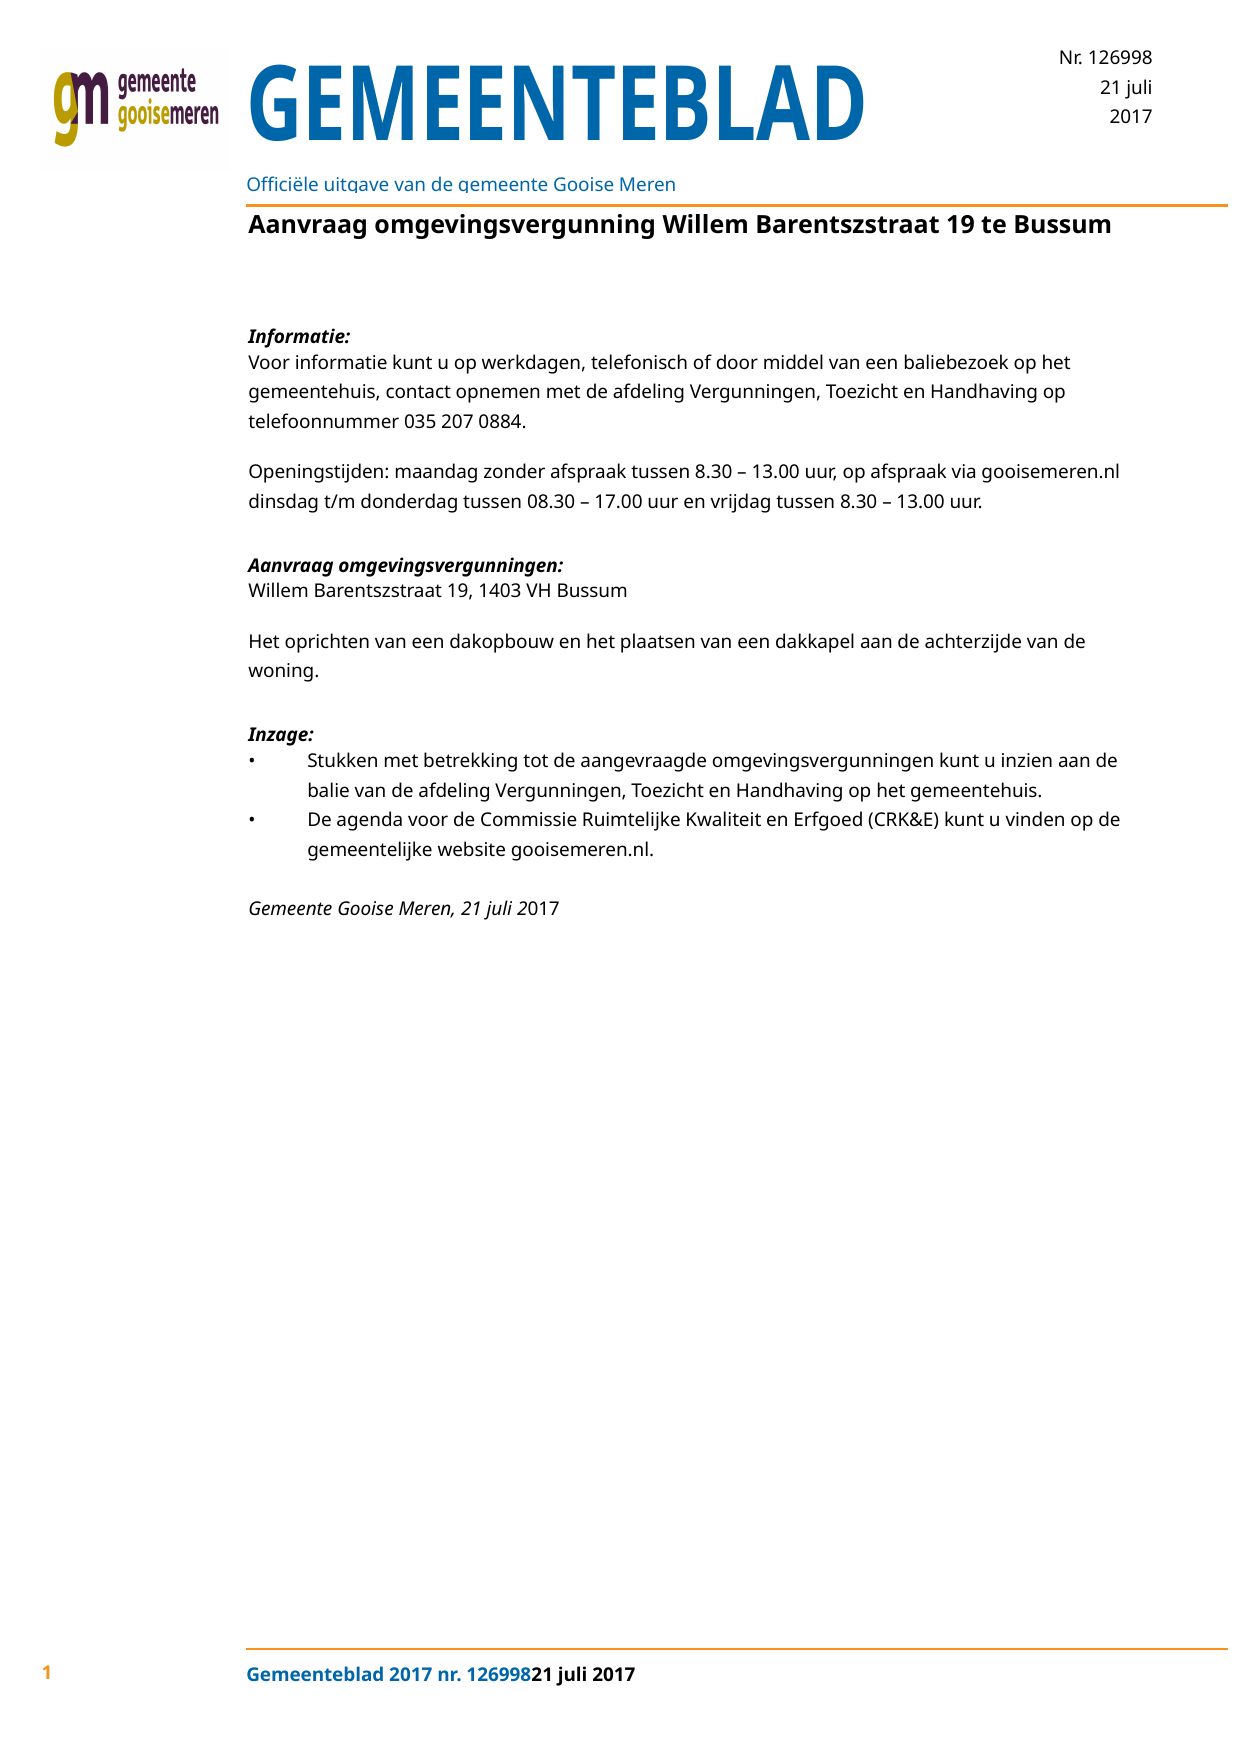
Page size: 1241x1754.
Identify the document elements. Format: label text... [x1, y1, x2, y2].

text Voor informatie kunt u op werkdagen, telefonisch of door middel van een baliebezoek op het gemeentehuis, contact opnemen met de afdeling Vergunningen, Toezicht en Handhaving op telefoonnummer 035 207 0884. [248, 349, 1152, 434]
text Informatie: [248, 323, 1152, 349]
text Gemeente Gooise Meren, 21 juli 2017 [248, 895, 1152, 921]
text Het oprichten van een dakopbouw en het plaatsen van een dakkapel aan de achterzijde van de woning. [248, 628, 1152, 683]
picture [41, 47, 231, 172]
text Willem Barentszstraat 19, 1403 VH Bussum [248, 578, 1152, 603]
text Aanvraag omgevingsvergunningen: [248, 552, 1152, 578]
text Openingstijden: maandag zonder afspraak tussen 8.30 – 13.00 uur, op afspraak via gooisemeren.nl dinsdag t/m donderdag tussen 08.30 – 17.00 uur en vrijdag tussen 8.30 – 13.00 uur. [248, 458, 1152, 514]
list Stukken met betrekking tot de aangevraagde omgevingsvergunningen kunt u inzien aan de balie van de afdeling Vergunningen, Toezicht en Handhaving op het gemeentehuis. [248, 747, 1152, 803]
list De agenda voor de Commissie Ruimtelijke Kwaliteit en Erfgoed (CRK&E) kunt u vinden op de gemeentelijke website gooisemeren.nl. [248, 807, 1152, 862]
text Aanvraag omgevingsvergunning Willem Barentszstraat 19 te Bussum [248, 207, 1152, 241]
text Inzage: [248, 722, 1152, 747]
